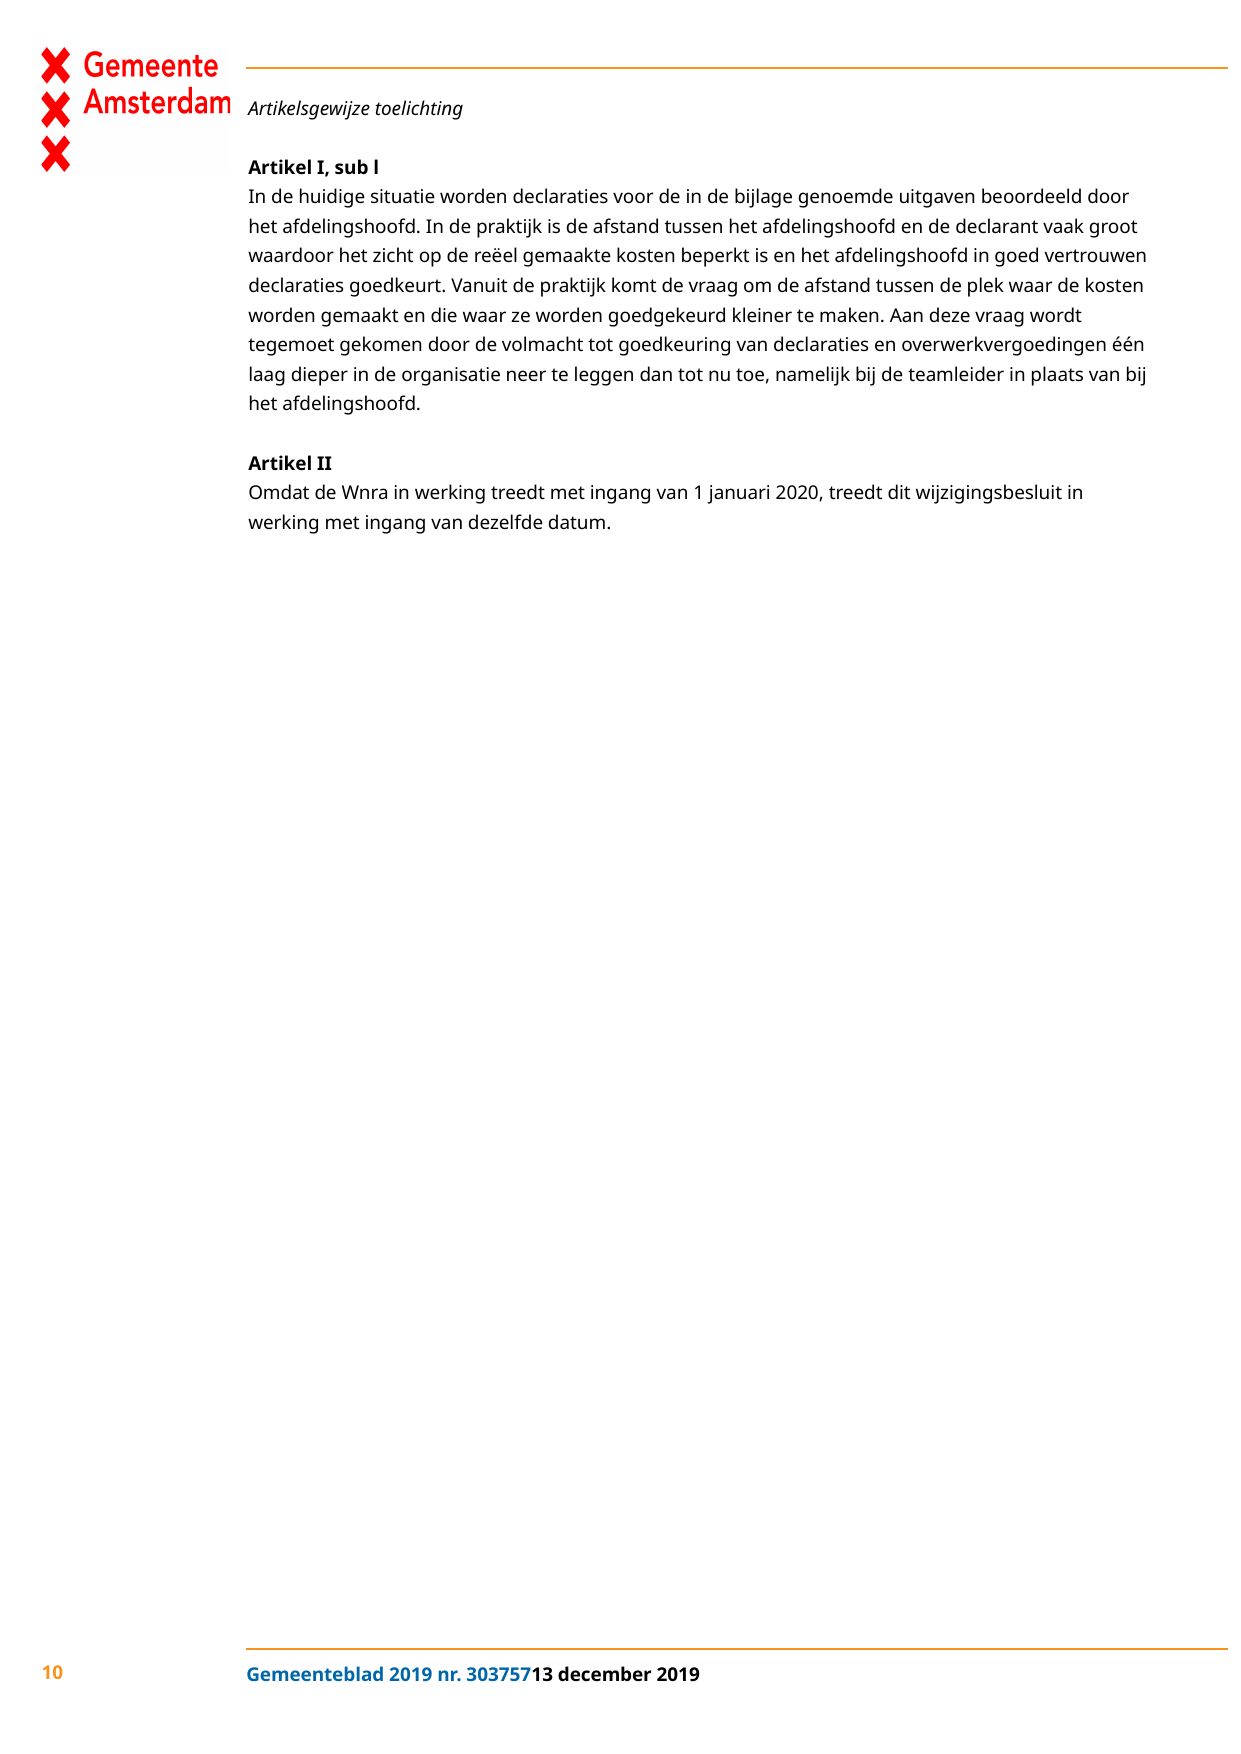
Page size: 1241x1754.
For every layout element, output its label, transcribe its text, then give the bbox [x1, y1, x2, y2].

text Artikel I, sub l [248, 154, 1152, 180]
text In de huidige situatie worden declaraties voor de in de bijlage genoemde uitgaven beoordeeld door het afdelingshoofd. In de praktijk is de afstand tussen het afdelingshoofd en de declarant vaak groot waardoor het zicht op de reëel gemaakte kosten beperkt is en het afdelingshoofd in goed vertrouwen declaraties goedkeurt. Vanuit de praktijk komt de vraag om de afstand tussen de plek waar de kosten worden gemaakt en die waar ze worden goedgekeurd kleiner te maken. Aan deze vraag wordt tegemoet gekomen door de volmacht tot goedkeuring van declaraties en overwerkvergoedingen één laag dieper in de organisatie neer te leggen dan tot nu toe, namelijk bij de teamleider in plaats van bij het afdelingshoofd. [248, 183, 1152, 416]
text Omdat de Wnra in werking treedt met ingang van 1 januari 2020, treedt dit wijzigingsbesluit in werking met ingang van dezelfde datum. [248, 479, 1152, 535]
text Artikel II [248, 450, 1152, 476]
picture [41, 47, 231, 172]
text Artikelsgewijze toelichting [248, 95, 1152, 121]
